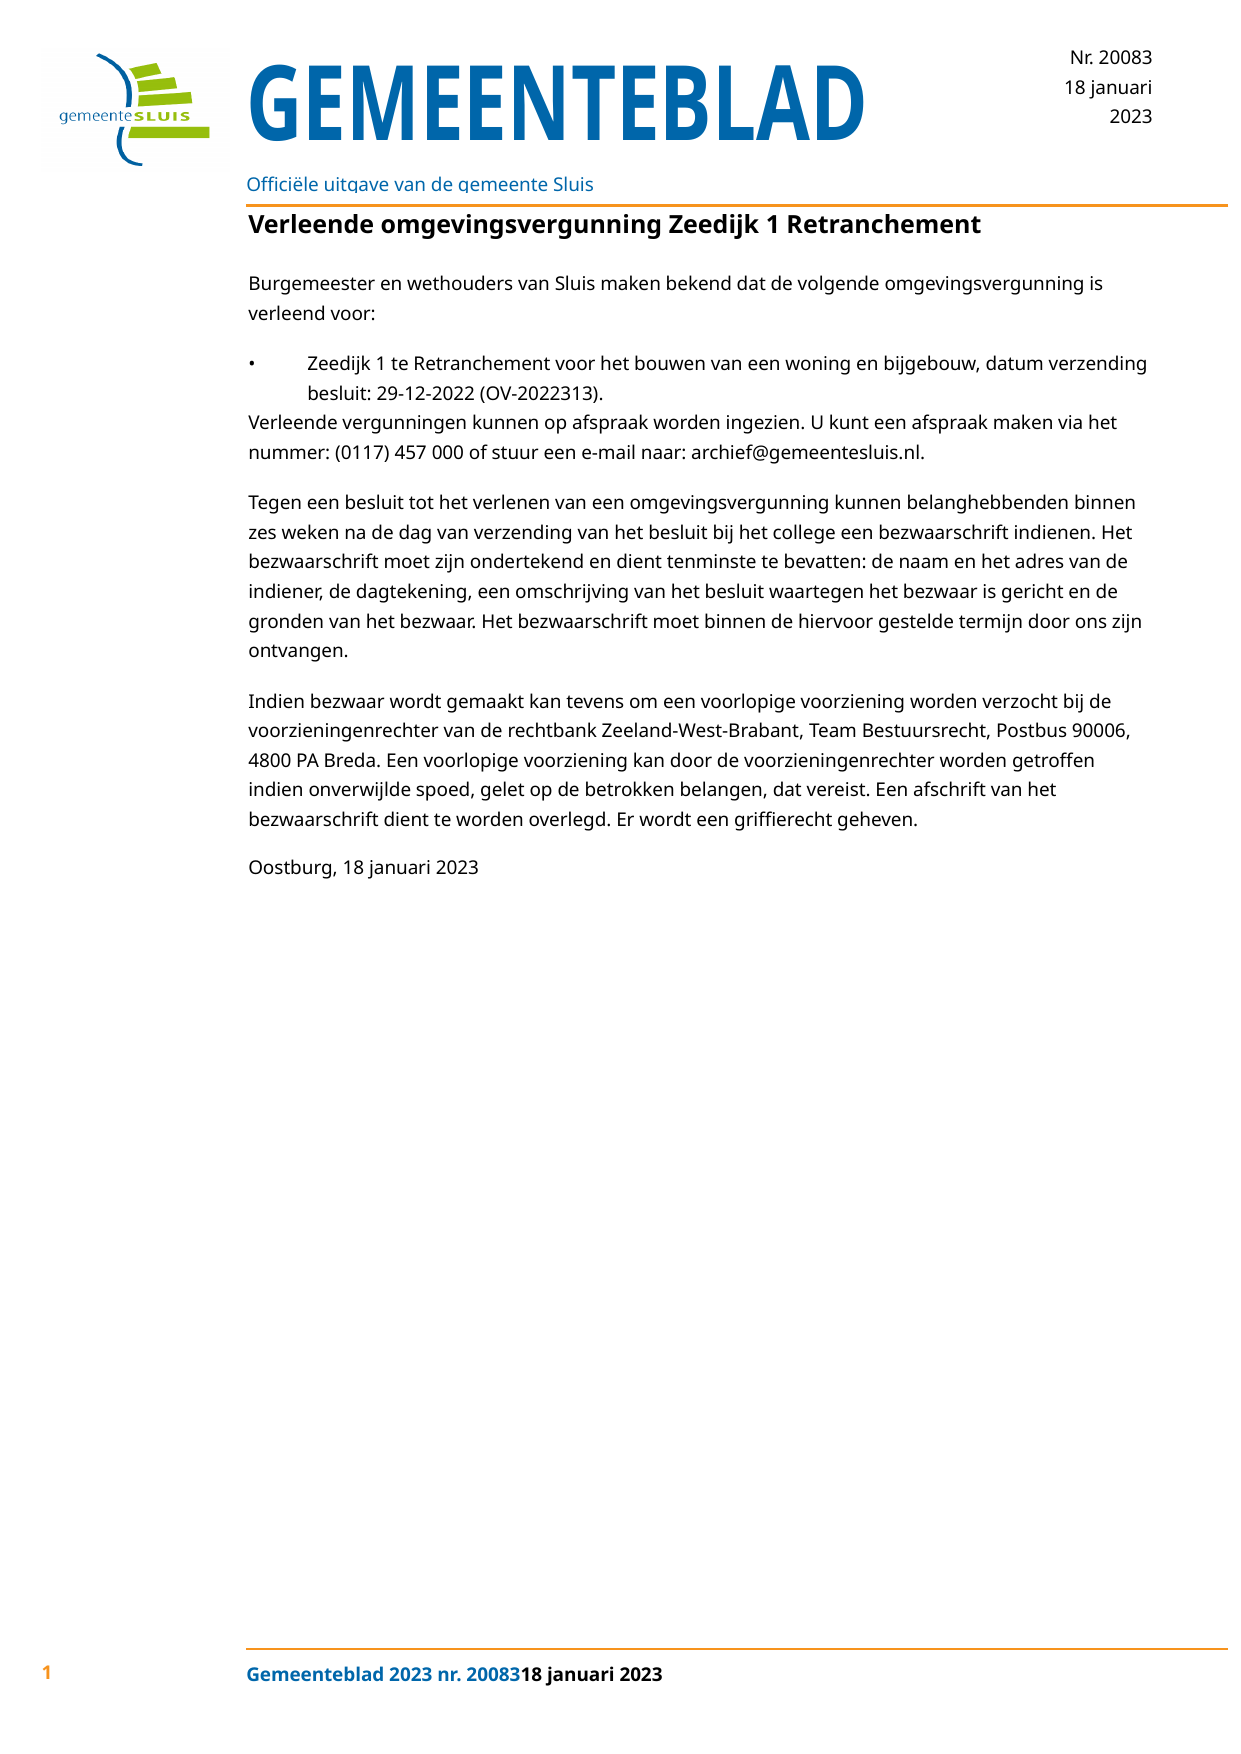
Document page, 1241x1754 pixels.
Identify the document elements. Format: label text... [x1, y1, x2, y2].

text Burgemeester en wethouders van Sluis maken bekend dat de volgende omgevingsvergunning is verleend voor: [248, 270, 1152, 326]
picture [41, 47, 231, 172]
text Verleende omgevingsvergunning Zeedijk 1 Retranchement [248, 207, 1152, 241]
text Tegen een besluit tot het verlenen van een omgevingsvergunning kunnen belanghebbenden binnen zes weken na de dag van verzending van het besluit bij het college een bezwaarschrift indienen. Het bezwaarschrift moet zijn ondertekend en dient tenminste te bevatten: de naam en het adres van de indiener, de dagtekening, een omschrijving van het besluit waartegen het bezwaar is gericht en de gronden van het bezwaar. Het bezwaarschrift moet binnen de hiervoor gestelde termijn door ons zijn ontvangen. [248, 489, 1152, 663]
text Indien bezwaar wordt gemaakt kan tevens om een voorlopige voorziening worden verzocht bij de voorzieningenrechter van de rechtbank Zeeland-West-Brabant, Team Bestuursrecht, Postbus 90006, 4800 PA Breda. Een voorlopige voorziening kan door de voorzieningenrechter worden getroffen indien onverwijlde spoed, gelet op de betrokken belangen, dat vereist. Een afschrift van het bezwaarschrift dient te worden overlegd. Er wordt een griffierecht geheven. [248, 688, 1152, 832]
text Verleende vergunningen kunnen op afspraak worden ingezien. U kunt een afspraak maken via het nummer: (0117) 457 000 of stuur een e-mail naar: archief@gemeentesluis.nl. [248, 409, 1152, 465]
text Oostburg, 18 januari 2023 [248, 854, 1152, 880]
list Zeedijk 1 te Retranchement voor het bouwen van een woning en bijgebouw, datum verzending besluit: 29-12-2022 (OV-2022313). [248, 350, 1152, 406]
